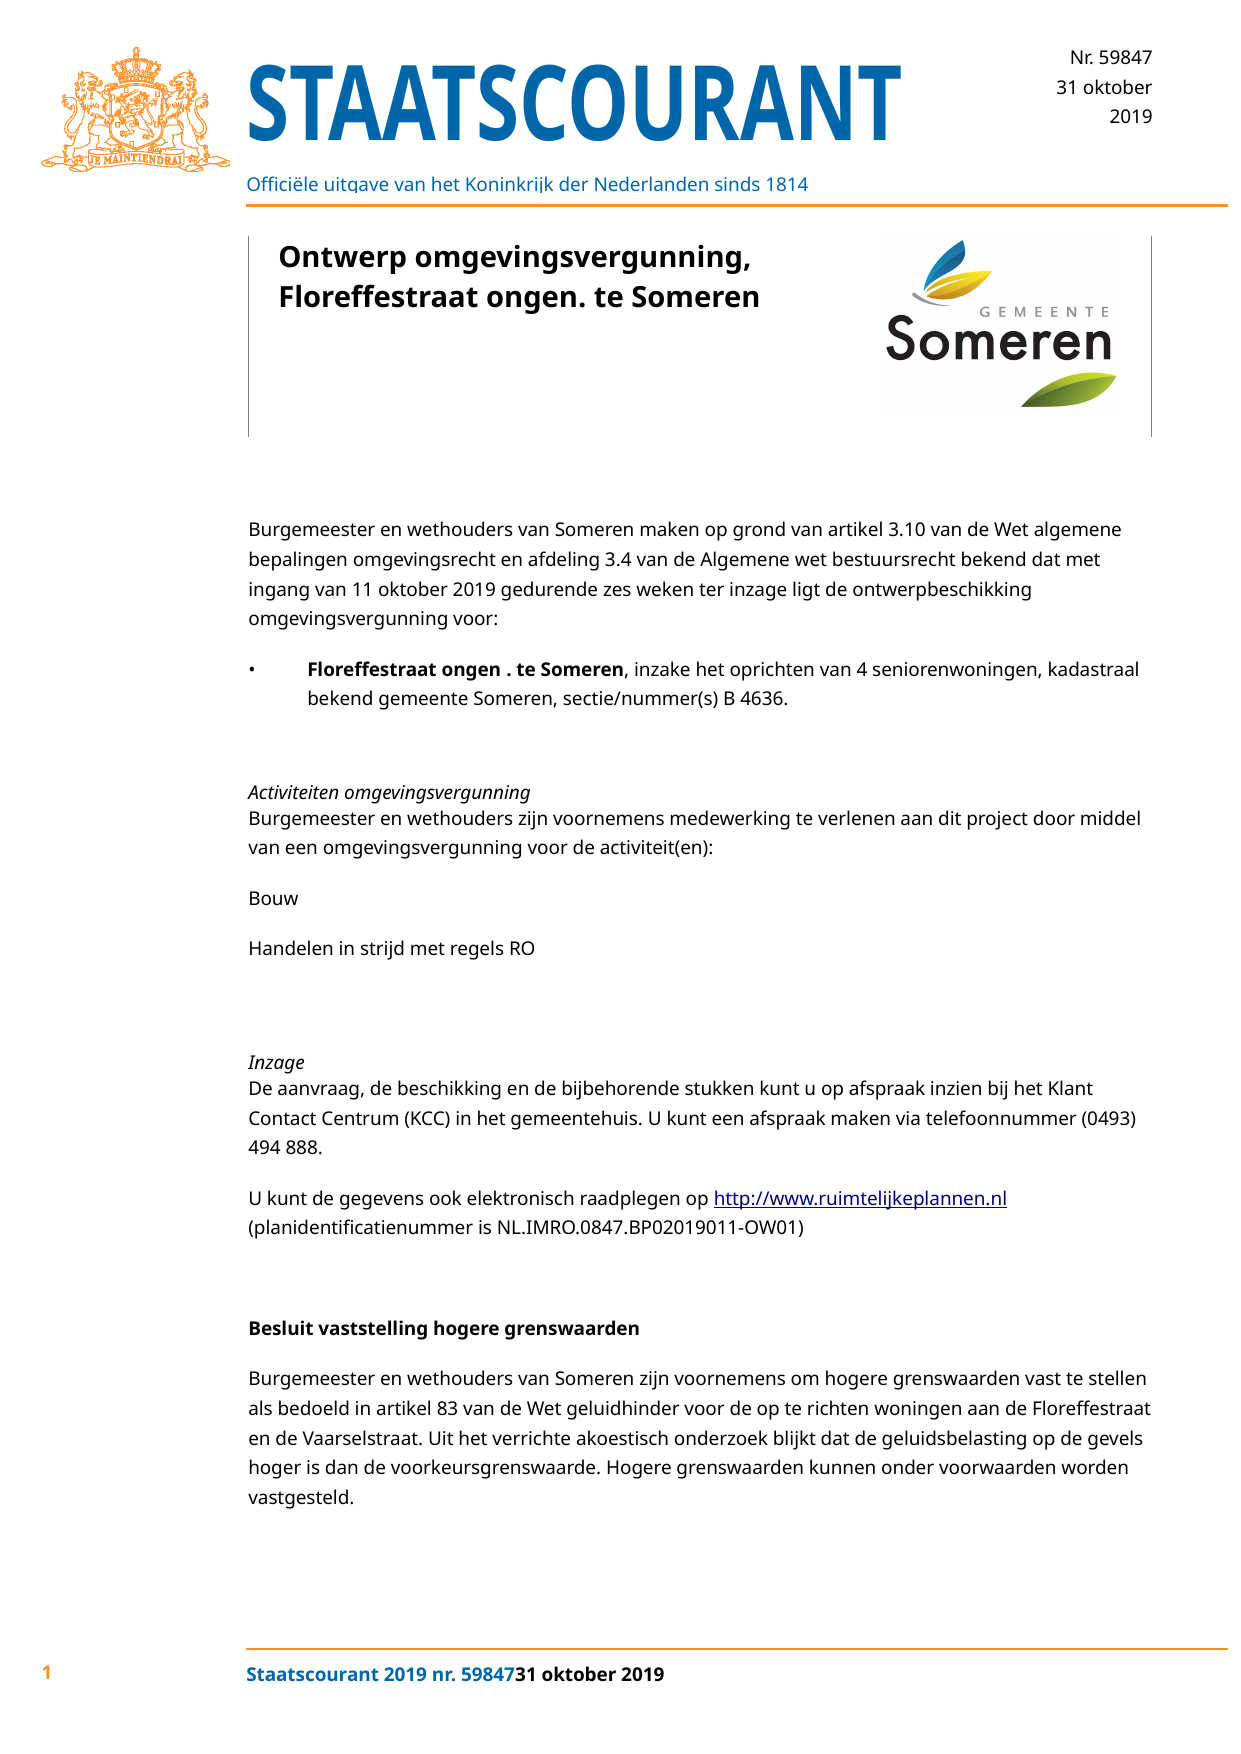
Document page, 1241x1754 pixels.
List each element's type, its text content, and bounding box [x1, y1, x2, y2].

text Burgemeester en wethouders zijn voornemens medewerking te verlenen aan dit project door middel van een omgevingsvergunning voor de activiteit(en): [248, 805, 1152, 860]
text Inzage [248, 1049, 1152, 1075]
picture [882, 236, 1119, 411]
text U kunt de gegevens ook elektronisch raadplegen op http://www.ruimtelijkeplannen.nl (planidentificatienummer is NL.IMRO.0847.BP02019011-OW01) [248, 1185, 1152, 1240]
list Floreffestraat ongen . te Someren, inzake het oprichten van 4 seniorenwoningen, kadastraal bekend gemeente Someren, sectie/nummer(s) B 4636. [248, 656, 1152, 711]
table_header [850, 236, 1151, 437]
text Handelen in strijd met regels RO [248, 935, 1152, 961]
text Burgemeester en wethouders van Someren zijn voornemens om hogere grenswaarden vast te stellen als bedoeld in artikel 83 van de Wet geluidhinder voor de op te richten woningen aan de Floreffestraat en de Vaarselstraat. Uit het verrichte akoestisch onderzoek blijkt dat de geluidsbelasting op de gevels hoger is dan de voorkeursgrenswaarde. Hogere grenswaarden kunnen onder voorwaarden worden vastgesteld. [248, 1366, 1152, 1510]
text De aanvraag, de beschikking en de bijbehorende stukken kunt u op afspraak inzien bij het Klant Contact Centrum (KCC) in het gemeentehuis. U kunt een afspraak maken via telefoonnummer (0493) 494 888. [248, 1075, 1152, 1160]
text Activiteiten omgevingsvergunning [248, 779, 1152, 805]
text Bouw [248, 885, 1152, 910]
text Besluit vaststelling hogere grenswaarden [248, 1315, 1152, 1341]
table_header Ontwerp omgevingsvergunning, Floreffestraat ongen. te Someren [249, 236, 850, 437]
picture [41, 47, 231, 172]
text Burgemeester en wethouders van Someren maken op grond van artikel 3.10 van de Wet algemene bepalingen omgevingsrecht en afdeling 3.4 van de Algemene wet bestuursrecht bekend dat met ingang van 11 oktober 2019 gedurende zes weken ter inzage ligt de ontwerpbeschikking omgevingsvergunning voor: [248, 517, 1152, 631]
